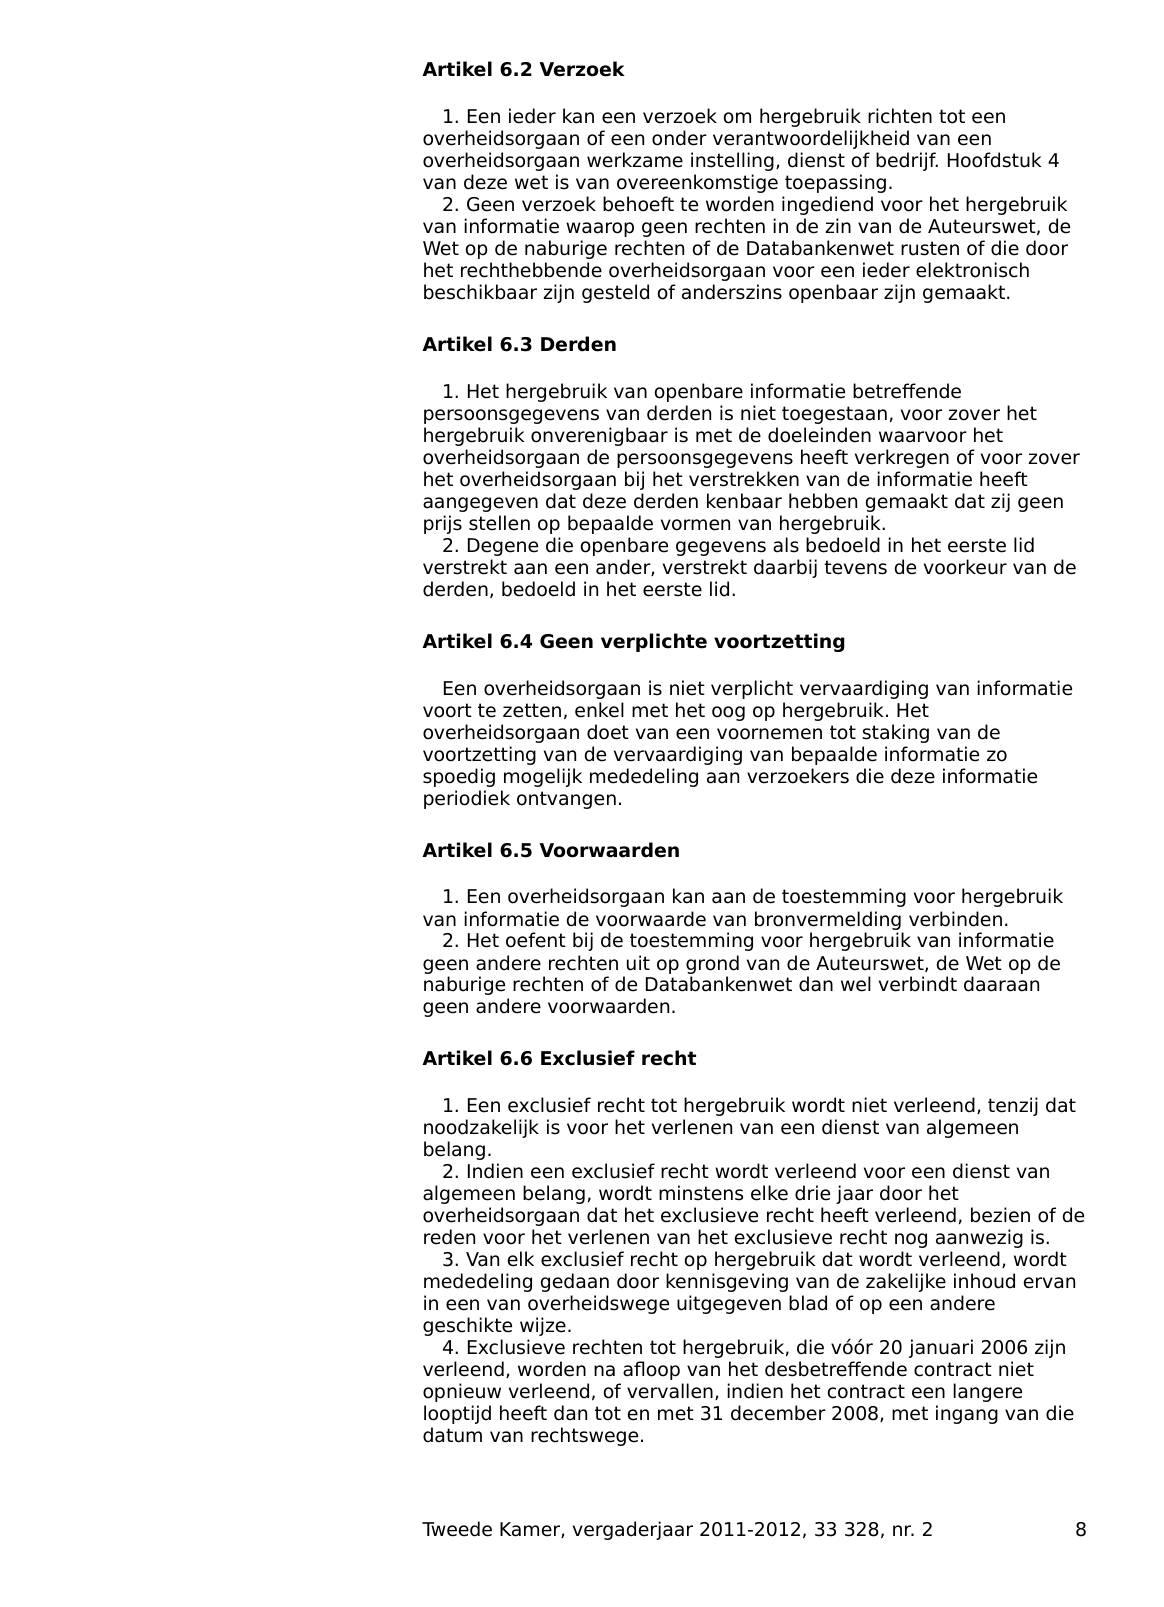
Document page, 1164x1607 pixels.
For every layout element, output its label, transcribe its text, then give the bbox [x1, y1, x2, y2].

text Een overheidsorgaan is niet verplicht vervaardiging van informatie voort te zetten, enkel met het oog op hergebruik. Het overheidsorgaan doet van een voornemen tot staking van de voortzetting van de vervaardiging van bepaalde informatie zo spoedig mogelijk mededeling aan verzoekers die deze informatie periodiek ontvangen. [422, 678, 1087, 809]
text 1. Een overheidsorgaan kan aan de toestemming voor hergebruik van informatie de voorwaarde van bronvermelding verbinden. [422, 886, 1087, 930]
text 4. Exclusieve rechten tot hergebruik, die vóór 20 januari 2006 zijn verleend, worden na afloop van het desbetreffende contract niet opnieuw verleend, of vervallen, indien het contract een langere looptijd heeft dan tot en met 31 december 2008, met ingang van die datum van rechtswege. [422, 1337, 1087, 1447]
text 2. Indien een exclusief recht wordt verleend voor een dienst van algemeen belang, wordt minstens elke drie jaar door het overheidsorgaan dat het exclusieve recht heeft verleend, bezien of de reden voor het verlenen van het exclusieve recht nog aanwezig is. [422, 1161, 1087, 1249]
text 1. Een ieder kan een verzoek om hergebruik richten tot een overheidsorgaan of een onder verantwoordelijkheid van een overheidsorgaan werkzame instelling, dienst of bedrijf. Hoofdstuk 4 van deze wet is van overeenkomstige toepassing. [422, 106, 1087, 194]
text 3. Van elk exclusief recht op hergebruik dat wordt verleend, wordt mededeling gedaan door kennisgeving van de zakelijke inhoud ervan in een van overheidswege uitgegeven blad of op een andere geschikte wijze. [422, 1249, 1087, 1337]
text 2. Degene die openbare gegevens als bedoeld in het eerste lid verstrekt aan een ander, verstrekt daarbij tevens de voorkeur van de derden, bedoeld in het eerste lid. [422, 535, 1087, 601]
subtitle Artikel 6.4 Geen verplichte voortzetting [422, 631, 1087, 653]
text 2. Geen verzoek behoeft te worden ingediend voor het hergebruik van informatie waarop geen rechten in de zin van de Auteurswet, de Wet op de naburige rechten of de Databankenwet rusten of die door het rechthebbende overheidsorgaan voor een ieder elektronisch beschikbaar zijn gesteld of anderszins openbaar zijn gemaakt. [422, 194, 1087, 304]
text 2. Het oefent bij de toestemming voor hergebruik van informatie geen andere rechten uit op grond van de Auteurswet, de Wet op de naburige rechten of de Databankenwet dan wel verbindt daaraan geen andere voorwaarden. [422, 930, 1087, 1018]
subtitle Artikel 6.3 Derden [422, 334, 1087, 356]
text 1. Een exclusief recht tot hergebruik wordt niet verleend, tenzij dat noodzakelijk is voor het verlenen van een dienst van algemeen belang. [422, 1095, 1087, 1161]
text 1. Het hergebruik van openbare informatie betreffende persoonsgegevens van derden is niet toegestaan, voor zover het hergebruik onverenigbaar is met de doeleinden waarvoor het overheidsorgaan de persoonsgegevens heeft verkregen of voor zover het overheidsorgaan bij het verstrekken van de informatie heeft aangegeven dat deze derden kenbaar hebben gemaakt dat zij geen prijs stellen op bepaalde vormen van hergebruik. [422, 381, 1087, 535]
subtitle Artikel 6.6 Exclusief recht [422, 1048, 1087, 1070]
subtitle Artikel 6.2 Verzoek [422, 59, 1087, 81]
subtitle Artikel 6.5 Voorwaarden [422, 839, 1087, 861]
